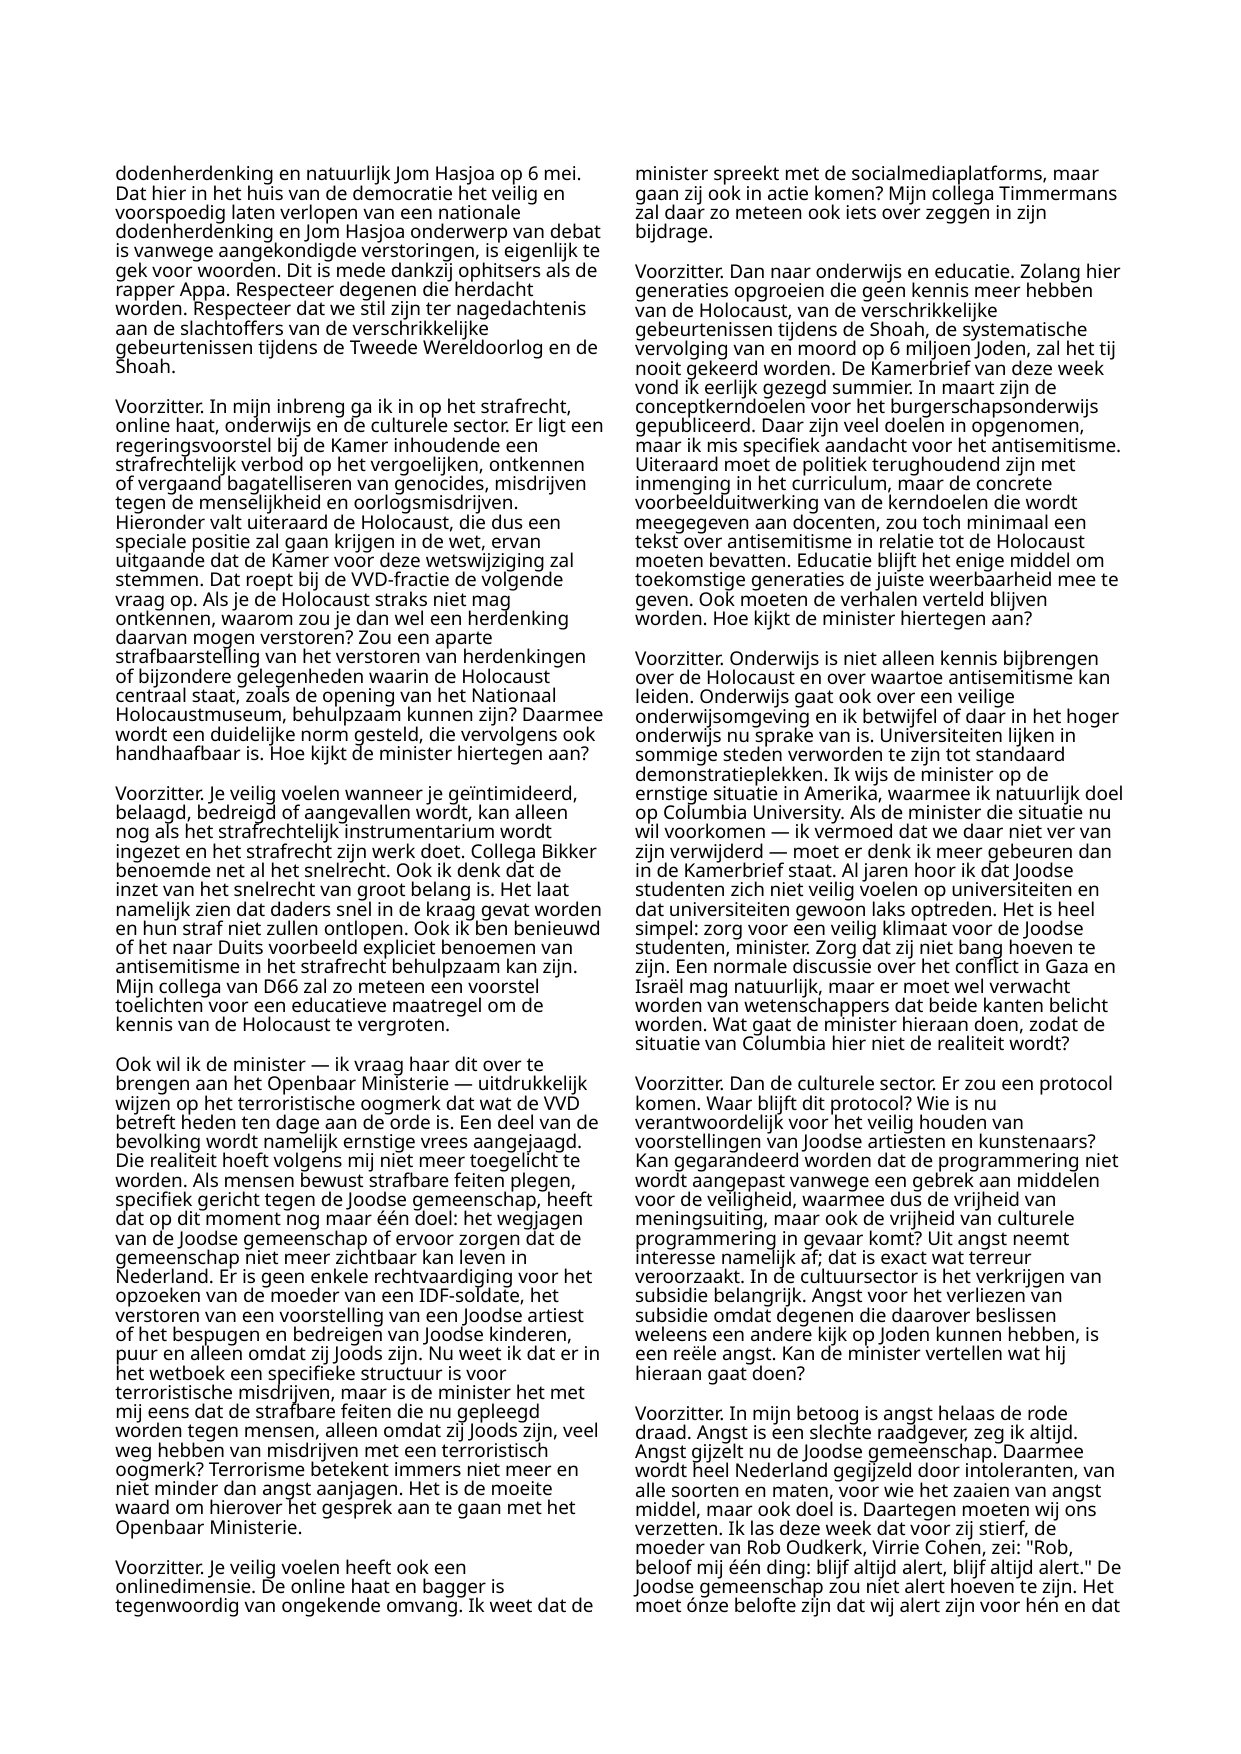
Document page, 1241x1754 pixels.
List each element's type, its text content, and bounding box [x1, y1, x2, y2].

text Ook wil ik de minister — ik vraag haar dit over te brengen aan het Openbaar Ministerie — uitdrukkelijk wijzen op het terroristische oogmerk dat wat de VVD betreft heden ten dage aan de orde is. Een deel van de bevolking wordt namelijk ernstige vrees aangejaagd. Die realiteit hoeft volgens mij niet meer toegelicht te worden. Als mensen bewust strafbare feiten plegen, specifiek gericht tegen de Joodse gemeenschap, heeft dat op dit moment nog maar één doel: het wegjagen van de Joodse gemeenschap of ervoor zorgen dat de gemeenschap niet meer zichtbaar kan leven in Nederland. Er is geen enkele rechtvaardiging voor het opzoeken van de moeder van een IDF-soldate, het verstoren van een voorstelling van een Joodse artiest of het bespugen en bedreigen van Joodse kinderen, puur en alleen omdat zij Joods zijn. Nu weet ik dat er in het wetboek een specifieke structuur is voor terroristische misdrijven, maar is de minister het met mij eens dat de strafbare feiten die nu gepleegd worden tegen mensen, alleen omdat zij Joods zijn, veel weg hebben van misdrijven met een terroristisch oogmerk? Terrorisme betekent immers niet meer en niet minder dan angst aanjagen. Het is de moeite waard om hierover het gesprek aan te gaan met het Openbaar Ministerie. [115, 1056, 605, 1538]
text Voorzitter. Onderwijs is niet alleen kennis bijbrengen over de Holocaust en over waartoe antisemitisme kan leiden. Onderwijs gaat ook over een veilige onderwijsomgeving en ik betwijfel of daar in het hoger onderwijs nu sprake van is. Universiteiten lijken in sommige steden verworden te zijn tot standaard demonstratieplekken. Ik wijs de minister op de ernstige situatie in Amerika, waarmee ik natuurlijk doel op Columbia University. Als de minister die situatie nu wil voorkomen — ik vermoed dat we daar niet ver van zijn verwijderd — moet er denk ik meer gebeuren dan in de Kamerbrief staat. Al jaren hoor ik dat Joodse studenten zich niet veilig voelen op universiteiten en dat universiteiten gewoon laks optreden. Het is heel simpel: zorg voor een veilig klimaat voor de Joodse studenten, minister. Zorg dat zij niet bang hoeven te zijn. Een normale discussie over het conflict in Gaza en Israël mag natuurlijk, maar er moet wel verwacht worden van wetenschappers dat beide kanten belicht worden. Wat gaat de minister hieraan doen, zodat de situatie van Columbia hier niet de realiteit wordt? [635, 650, 1125, 1055]
text Voorzitter. Dan de culturele sector. Er zou een protocol komen. Waar blijft dit protocol? Wie is nu verantwoordelijk voor het veilig houden van voorstellingen van Joodse artiesten en kunstenaars? Kan gegarandeerd worden dat de programmering niet wordt aangepast vanwege een gebrek aan middelen voor de veiligheid, waarmee dus de vrijheid van meningsuiting, maar ook de vrijheid van culturele programmering in gevaar komt? Uit angst neemt interesse namelijk af; dat is exact wat terreur veroorzaakt. In de cultuursector is het verkrijgen van subsidie belangrijk. Angst voor het verliezen van subsidie omdat degenen die daarover beslissen weleens een andere kijk op Joden kunnen hebben, is een reële angst. Kan de minister vertellen wat hij hieraan gaat doen? [635, 1075, 1125, 1384]
text Voorzitter. In mijn inbreng ga ik in op het strafrecht, online haat, onderwijs en de culturele sector. Er ligt een regeringsvoorstel bij de Kamer inhoudende een strafrechtelijk verbod op het vergoelijken, ontkennen of vergaand bagatelliseren van genocides, misdrijven tegen de menselijkheid en oorlogsmisdrijven. Hieronder valt uiteraard de Holocaust, die dus een speciale positie zal gaan krijgen in de wet, ervan uitgaande dat de Kamer voor deze wetswijziging zal stemmen. Dat roept bij de VVD-fractie de volgende vraag op. Als je de Holocaust straks niet mag ontkennen, waarom zou je dan wel een herdenking daarvan mogen verstoren? Zou een aparte strafbaarstelling van het verstoren van herdenkingen of bijzondere gelegenheden waarin de Holocaust centraal staat, zoals de opening van het Nationaal Holocaustmuseum, behulpzaam kunnen zijn? Daarmee wordt een duidelijke norm gesteld, die vervolgens ook handhaafbaar is. Hoe kijkt de minister hiertegen aan? [115, 398, 605, 764]
text Voorzitter. In mijn betoog is angst helaas de rode draad. Angst is een slechte raadgever, zeg ik altijd. Angst gijzelt nu de Joodse gemeenschap. Daarmee wordt heel Nederland gegijzeld door intoleranten, van alle soorten en maten, voor wie het zaaien van angst middel, maar ook doel is. Daartegen moeten wij ons verzetten. Ik las deze week dat voor zij stierf, de moeder van Rob Oudkerk, Virrie Cohen, zei: "Rob, beloof mij één ding: blijf altijd alert, blijf altijd alert." De Joodse gemeenschap zou niet alert hoeven te zijn. Het moet ónze belofte zijn dat wij alert zijn voor hén en dat [635, 1404, 1125, 1616]
text Voorzitter. Dan naar onderwijs en educatie. Zolang hier generaties opgroeien die geen kennis meer hebben van de Holocaust, van de verschrikkelijke gebeurtenissen tijdens de Shoah, de systematische vervolging van en moord op 6 miljoen Joden, zal het tij nooit gekeerd worden. De Kamerbrief van deze week vond ik eerlijk gezegd summier. In maart zijn de conceptkerndoelen voor het burgerschapsonderwijs gepubliceerd. Daar zijn veel doelen in opgenomen, maar ik mis specifiek aandacht voor het antisemitisme. Uiteraard moet de politiek terughoudend zijn met inmenging in het curriculum, maar de concrete voorbeelduitwerking van de kerndoelen die wordt meegegeven aan docenten, zou toch minimaal een tekst over antisemitisme in relatie tot de Holocaust moeten bevatten. Educatie blijft het enige middel om toekomstige generaties de juiste weerbaarheid mee te geven. Ook moeten de verhalen verteld blijven worden. Hoe kijkt de minister hiertegen aan? [635, 263, 1125, 629]
text Voorzitter. Je veilig voelen wanneer je geïntimideerd, belaagd, bedreigd of aangevallen wordt, kan alleen nog als het strafrechtelijk instrumentarium wordt ingezet en het strafrecht zijn werk doet. Collega Bikker benoemde net al het snelrecht. Ook ik denk dat de inzet van het snelrecht van groot belang is. Het laat namelijk zien dat daders snel in de kraag gevat worden en hun straf niet zullen ontlopen. Ook ik ben benieuwd of het naar Duits voorbeeld expliciet benoemen van antisemitisme in het strafrecht behulpzaam kan zijn. Mijn collega van D66 zal zo meteen een voorstel toelichten voor een educatieve maatregel om de kennis van de Holocaust te vergroten. [115, 785, 605, 1035]
text dodenherdenking en natuurlijk Jom Hasjoa op 6 mei. Dat hier in het huis van de democratie het veilig en voorspoedig laten verlopen van een nationale dodenherdenking en Jom Hasjoa onderwerp van debat is vanwege aangekondigde verstoringen, is eigenlijk te gek voor woorden. Dit is mede dankzij ophitsers als de rapper Appa. Respecteer degenen die herdacht worden. Respecteer dat we stil zijn ter nagedachtenis aan de slachtoffers van de verschrikkelijke gebeurtenissen tijdens de Tweede Wereldoorlog en de Shoah. [115, 165, 605, 377]
text Voorzitter. Je veilig voelen heeft ook een onlinedimensie. De online haat en bagger is tegenwoordig van ongekende omvang. Ik weet dat de [115, 1559, 605, 1616]
text minister spreekt met de socialmediaplatforms, maar gaan zij ook in actie komen? Mijn collega Timmermans zal daar zo meteen ook iets over zeggen in zijn bijdrage. [635, 165, 1125, 242]
